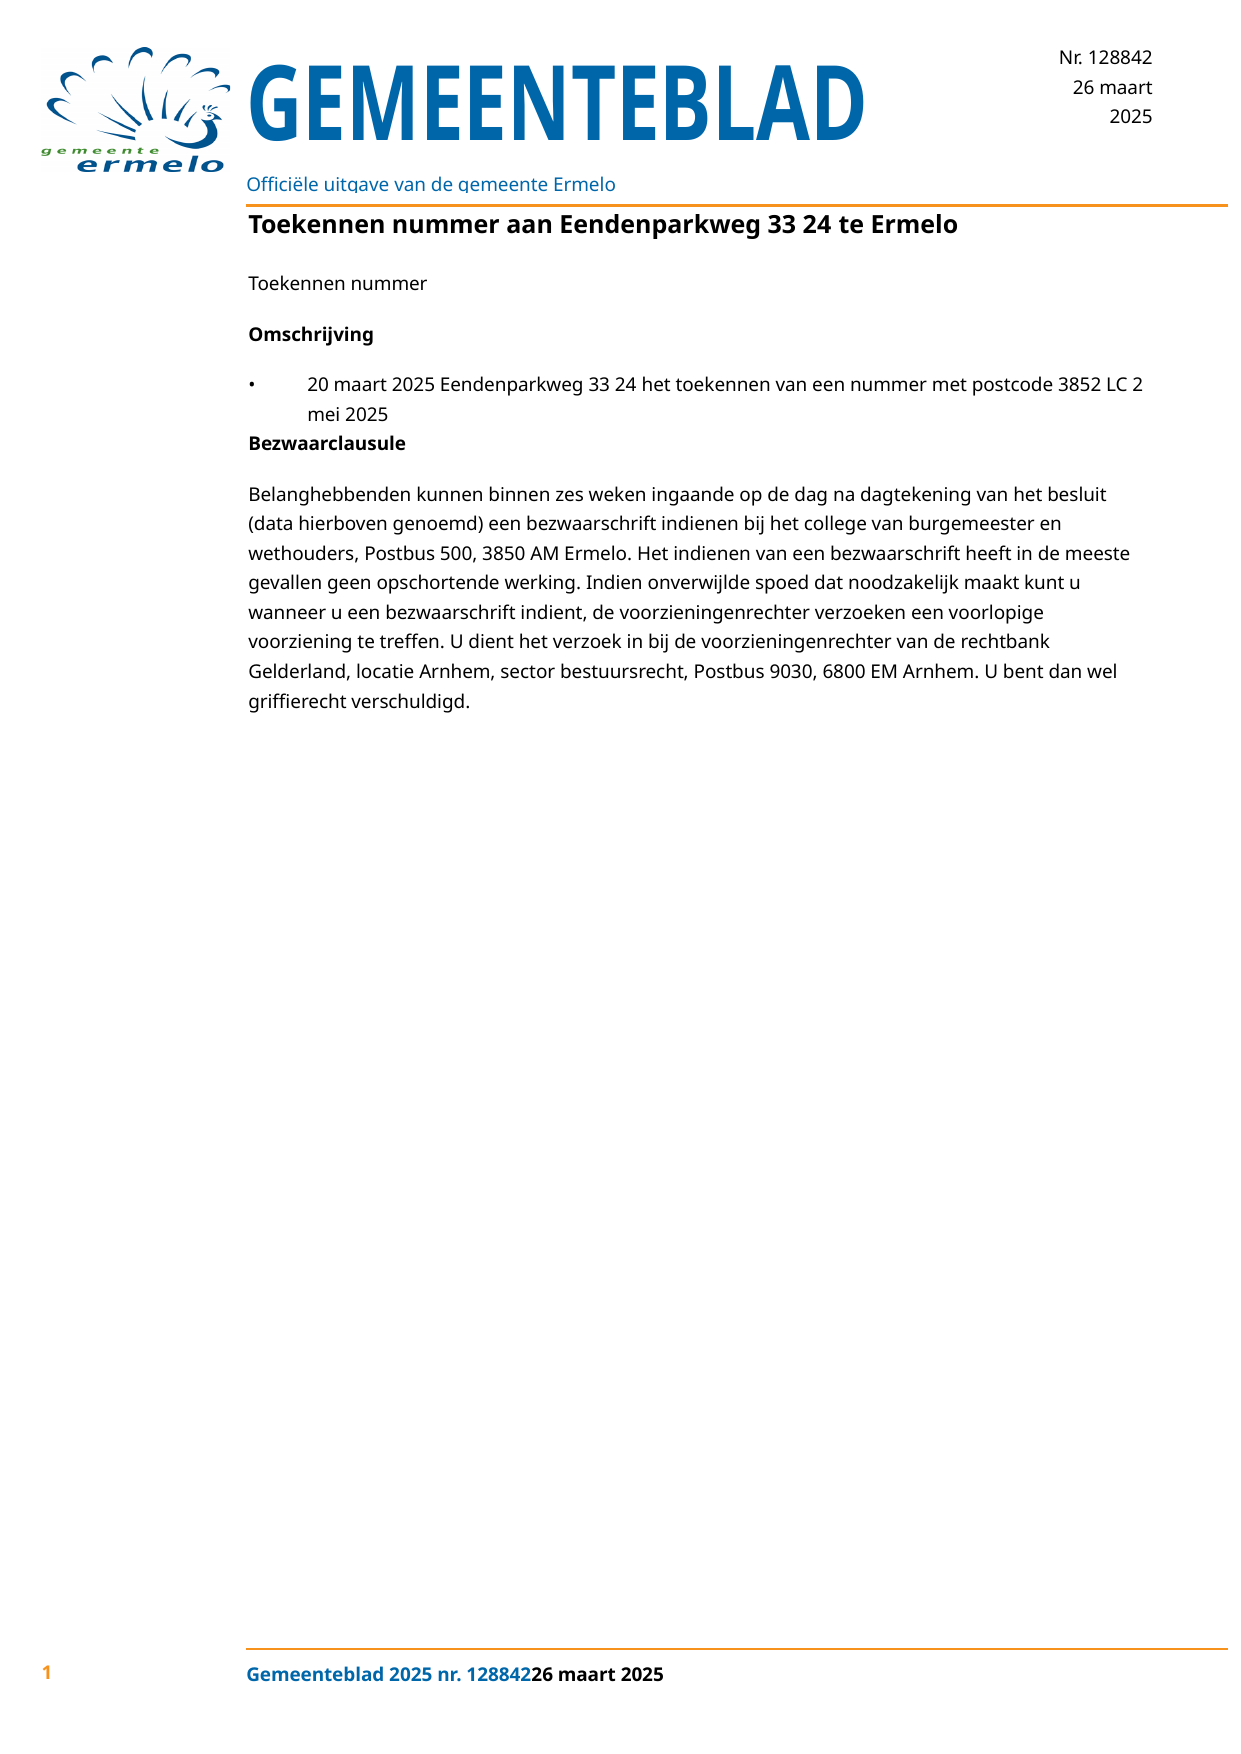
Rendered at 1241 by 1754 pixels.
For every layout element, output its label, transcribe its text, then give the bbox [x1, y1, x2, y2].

text Omschrijving [248, 321, 1152, 346]
picture [41, 47, 231, 172]
list 20 maart 2025 Eendenparkweg 33 24 het toekennen van een nummer met postcode 3852 LC 2 mei 2025 [248, 371, 1152, 426]
text Toekennen nummer aan Eendenparkweg 33 24 te Ermelo [248, 207, 1152, 241]
text Toekennen nummer [248, 270, 1152, 296]
text Bezwaarclausule [248, 430, 1152, 456]
text Belanghebbenden kunnen binnen zes weken ingaande op de dag na dagtekening van het besluit (data hierboven genoemd) een bezwaarschrift indienen bij het college van burgemeester en wethouders, Postbus 500, 3850 AM Ermelo. Het indienen van een bezwaarschrift heeft in de meeste gevallen geen opschortende werking. Indien onverwijlde spoed dat noodzakelijk maakt kunt u wanneer u een bezwaarschrift indient, de voorzieningenrechter verzoeken een voorlopige voorziening te treffen. U dient het verzoek in bij de voorzieningenrechter van de rechtbank Gelderland, locatie Arnhem, sector bestuursrecht, Postbus 9030, 6800 EM Arnhem. U bent dan wel griffierecht verschuldigd. [248, 481, 1152, 713]
